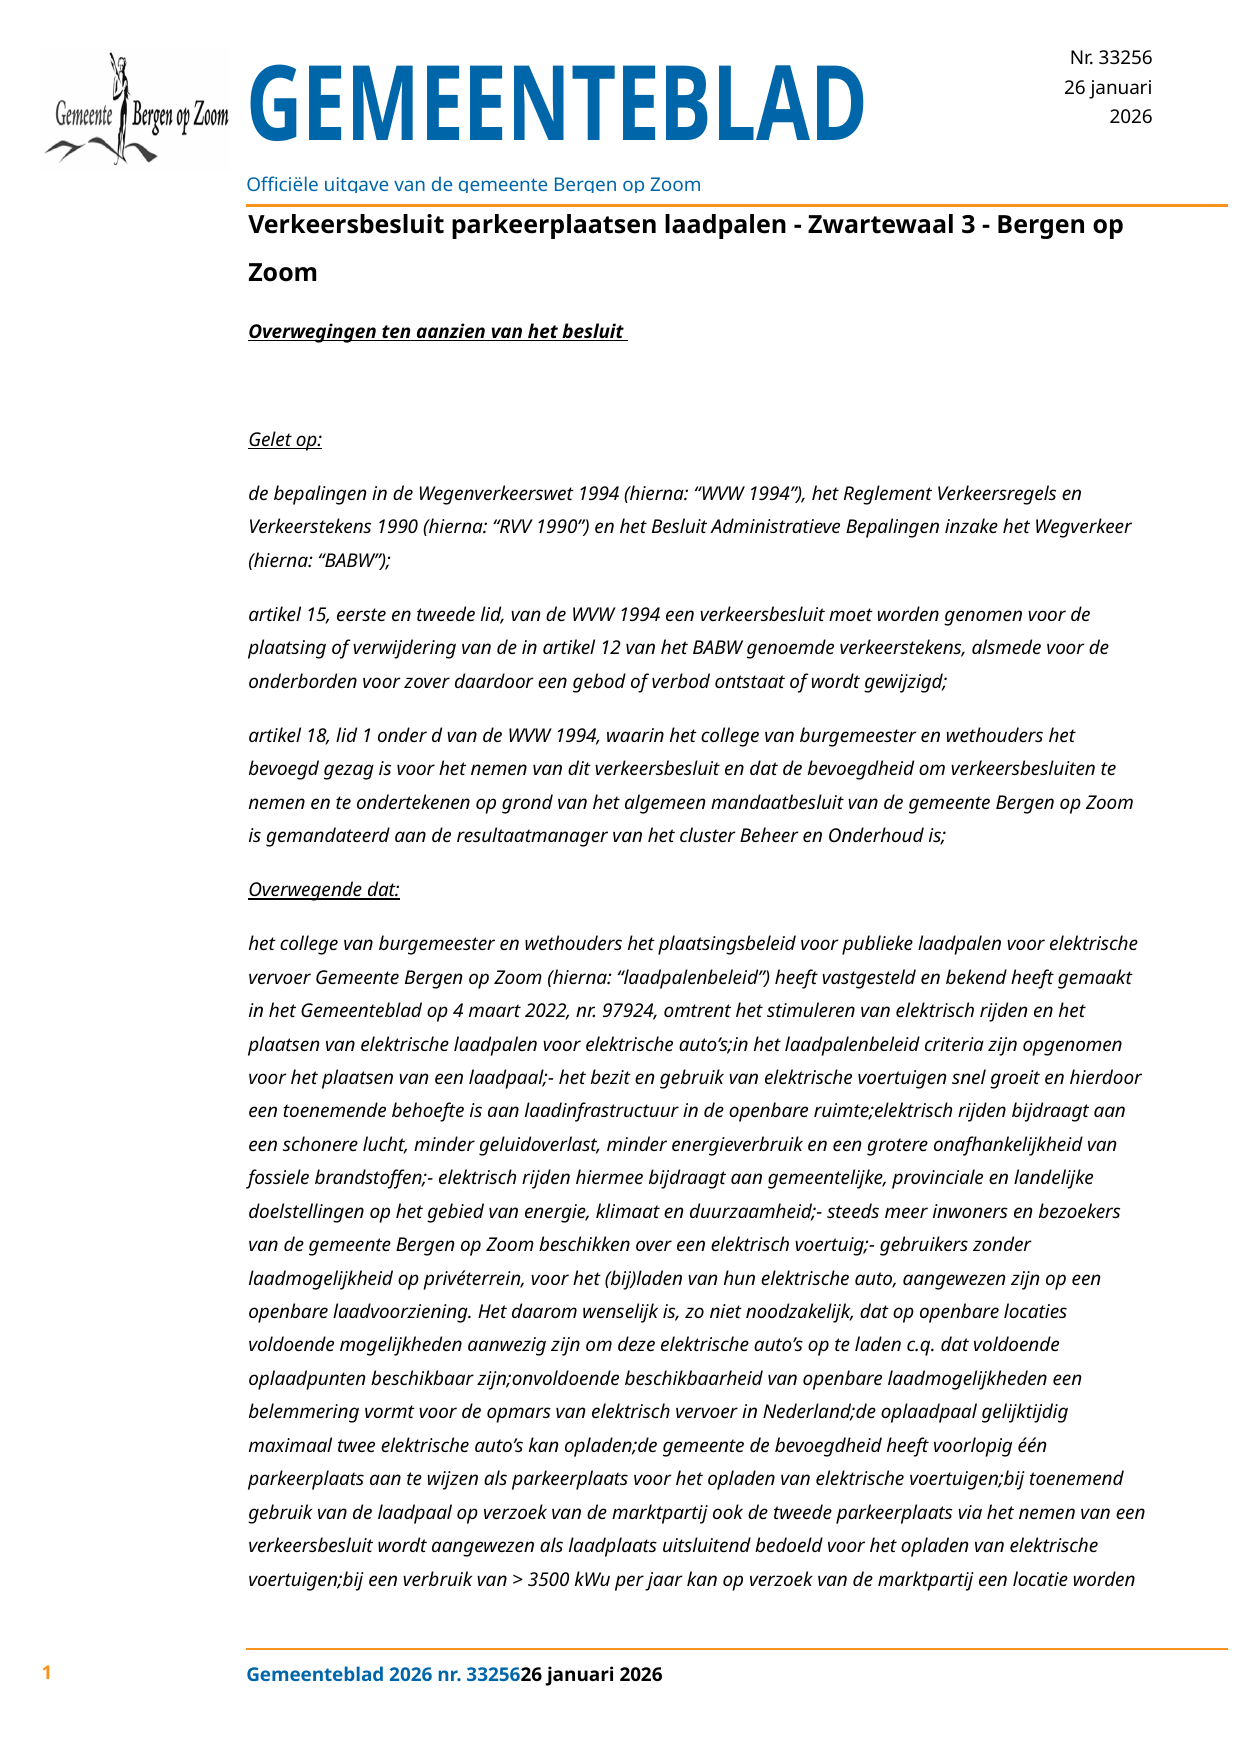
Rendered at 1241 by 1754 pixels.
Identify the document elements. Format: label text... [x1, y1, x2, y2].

text Overwegende dat: [248, 876, 1152, 902]
text het college van burgemeester en wethouders het plaatsingsbeleid voor publieke laadpalen voor elektrische vervoer Gemeente Bergen op Zoom (hierna: “laadpalenbeleid”) heeft vastgesteld en bekend heeft gemaakt in het Gemeenteblad op 4 maart 2022, nr. 97924, omtrent het stimuleren van elektrisch rijden en het plaatsen van elektrische laadpalen voor elektrische auto’s;in het laadpalenbeleid criteria zijn opgenomen voor het plaatsen van een laadpaal;- het bezit en gebruik van elektrische voertuigen snel groeit en hierdoor een toenemende behoefte is aan laadinfrastructuur in de openbare ruimte;elektrisch rijden bijdraagt aan een schonere lucht, minder geluidoverlast, minder energieverbruik en een grotere onafhankelijkheid van fossiele brandstoffen;- elektrisch rijden hiermee bijdraagt aan gemeentelijke, provinciale en landelijke doelstellingen op het gebied van energie, klimaat en duurzaamheid;- steeds meer inwoners en bezoekers van de gemeente Bergen op Zoom beschikken over een elektrisch voertuig;- gebruikers zonder laadmogelijkheid op privéterrein, voor het (bij)laden van hun elektrische auto, aangewezen zijn op een openbare laadvoorziening. Het daarom wenselijk is, zo niet noodzakelijk, dat op openbare locaties voldoende mogelijkheden aanwezig zijn om deze elektrische auto’s op te laden c.q. dat voldoende oplaadpunten beschikbaar zijn;onvoldoende beschikbaarheid van openbare laadmogelijkheden een belemmering vormt voor de opmars van elektrisch vervoer in Nederland;de oplaadpaal gelijktijdig maximaal twee elektrische auto’s kan opladen;de gemeente de bevoegdheid heeft voorlopig één parkeerplaats aan te wijzen als parkeerplaats voor het opladen van elektrische voertuigen;bij toenemend gebruik van de laadpaal op verzoek van de marktpartij ook de tweede parkeerplaats via het nemen van een verkeersbesluit wordt aangewezen als laadplaats uitsluitend bedoeld voor het opladen van elektrische voertuigen;bij een verbruik van > 3500 kWu per jaar kan op verzoek van de marktpartij een locatie worden [248, 930, 1152, 1591]
text Gelet op: [248, 426, 1152, 452]
text artikel 15, eerste en tweede lid, van de WVW 1994 een verkeersbesluit moet worden genomen voor de plaatsing of verwijdering van de in artikel 12 van het BABW genoemde verkeerstekens, alsmede voor de onderborden voor zover daardoor een gebod of verbod ontstaat of wordt gewijzigd; [248, 601, 1152, 694]
picture [41, 47, 231, 172]
text Overwegingen ten aanzien van het besluit [248, 318, 1152, 344]
text artikel 18, lid 1 onder d van de WVW 1994, waarin het college van burgemeester en wethouders het bevoegd gezag is voor het nemen van dit verkeersbesluit en dat de bevoegdheid om verkeersbesluiten te nemen en te ondertekenen op grond van het algemeen mandaatbesluit van de gemeente Bergen op Zoom is gemandateerd aan de resultaatmanager van het cluster Beheer en Onderhoud is; [248, 722, 1152, 848]
text Verkeersbesluit parkeerplaatsen laadpalen - Zwartewaal 3 - Bergen op Zoom [248, 207, 1152, 288]
text de bepalingen in de Wegenverkeerswet 1994 (hierna: “WVW 1994”), het Reglement Verkeersregels en Verkeerstekens 1990 (hierna: “RVV 1990”) en het Besluit Administratieve Bepalingen inzake het Wegverkeer (hierna: “BABW”); [248, 480, 1152, 573]
